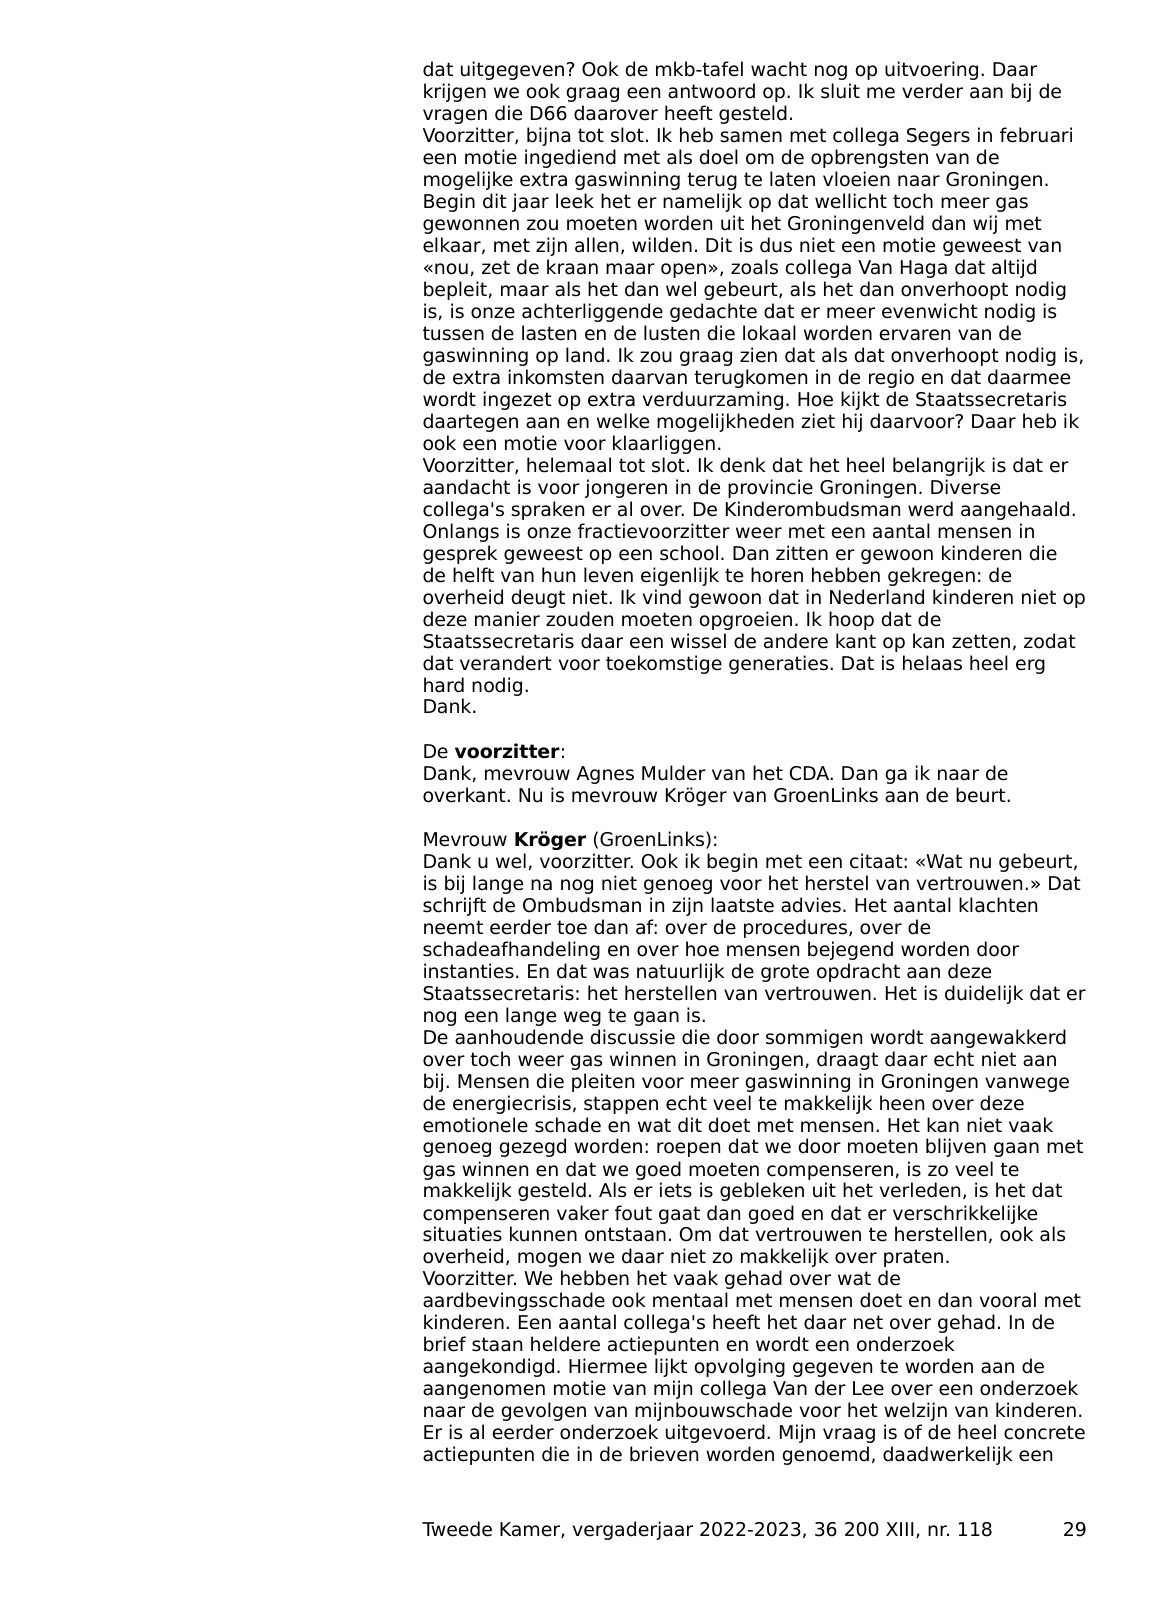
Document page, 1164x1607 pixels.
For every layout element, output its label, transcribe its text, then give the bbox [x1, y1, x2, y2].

text Voorzitter. We hebben het vaak gehad over wat de aardbevingsschade ook mentaal met mensen doet en dan vooral met kinderen. Een aantal collega's heeft het daar net over gehad. In de brief staan heldere actiepunten en wordt een onderzoek aangekondigd. Hiermee lijkt opvolging gegeven te worden aan de aangenomen motie van mijn collega Van der Lee over een onderzoek naar de gevolgen van mijnbouwschade voor het welzijn van kinderen. Er is al eerder onderzoek uitgevoerd. Mijn vraag is of de heel concrete actiepunten die in de brieven worden genoemd, daadwerkelijk een [422, 1268, 1087, 1466]
text Dank. [422, 696, 1087, 718]
text Voorzitter, bijna tot slot. Ik heb samen met collega Segers in februari een motie ingediend met als doel om de opbrengsten van de mogelijke extra gaswinning terug te laten vloeien naar Groningen. Begin dit jaar leek het er namelijk op dat wellicht toch meer gas gewonnen zou moeten worden uit het Groningenveld dan wij met elkaar, met zijn allen, wilden. Dit is dus niet een motie geweest van «nou, zet de kraan maar open», zoals collega Van Haga dat altijd bepleit, maar als het dan wel gebeurt, als het dan onverhoopt nodig is, is onze achterliggende gedachte dat er meer evenwicht nodig is tussen de lasten en de lusten die lokaal worden ervaren van de gaswinning op land. Ik zou graag zien dat als dat onverhoopt nodig is, de extra inkomsten daarvan terugkomen in de regio en dat daarmee wordt ingezet op extra verduurzaming. Hoe kijkt de Staatssecretaris daartegen aan en welke mogelijkheden ziet hij daarvoor? Daar heb ik ook een motie voor klaarliggen. [422, 125, 1087, 455]
text Dank, mevrouw Agnes Mulder van het CDA. Dan ga ik naar de overkant. Nu is mevrouw Kröger van GroenLinks aan de beurt. [422, 763, 1087, 807]
text De aanhoudende discussie die door sommigen wordt aangewakkerd over toch weer gas winnen in Groningen, draagt daar echt niet aan bij. Mensen die pleiten voor meer gaswinning in Groningen vanwege de energiecrisis, stappen echt veel te makkelijk heen over deze emotionele schade en wat dit doet met mensen. Het kan niet vaak genoeg gezegd worden: roepen dat we door moeten blijven gaan met gas winnen en dat we goed moeten compenseren, is zo veel te makkelijk gesteld. Als er iets is gebleken uit het verleden, is het dat compenseren vaker fout gaat dan goed en dat er verschrikkelijke situaties kunnen ontstaan. Om dat vertrouwen te herstellen, ook als overheid, mogen we daar niet zo makkelijk over praten. [422, 1027, 1087, 1268]
text dat uitgegeven? Ook de mkb-tafel wacht nog op uitvoering. Daar krijgen we ook graag een antwoord op. Ik sluit me verder aan bij de vragen die D66 daarover heeft gesteld. [422, 59, 1087, 125]
text Mevrouw Kröger (GroenLinks): [422, 829, 1087, 851]
text Voorzitter, helemaal tot slot. Ik denk dat het heel belangrijk is dat er aandacht is voor jongeren in de provincie Groningen. Diverse collega's spraken er al over. De Kinderombudsman werd aangehaald. Onlangs is onze fractievoorzitter weer met een aantal mensen in gesprek geweest op een school. Dan zitten er gewoon kinderen die de helft van hun leven eigenlijk te horen hebben gekregen: de overheid deugt niet. Ik vind gewoon dat in Nederland kinderen niet op deze manier zouden moeten opgroeien. Ik hoop dat de Staatssecretaris daar een wissel de andere kant op kan zetten, zodat dat verandert voor toekomstige generaties. Dat is helaas heel erg hard nodig. [422, 455, 1087, 696]
text De voorzitter: [422, 741, 1087, 763]
text Dank u wel, voorzitter. Ook ik begin met een citaat: «Wat nu gebeurt, is bij lange na nog niet genoeg voor het herstel van vertrouwen.» Dat schrijft de Ombudsman in zijn laatste advies. Het aantal klachten neemt eerder toe dan af: over de procedures, over de schadeafhandeling en over hoe mensen bejegend worden door instanties. En dat was natuurlijk de grote opdracht aan deze Staatssecretaris: het herstellen van vertrouwen. Het is duidelijk dat er nog een lange weg te gaan is. [422, 851, 1087, 1027]
